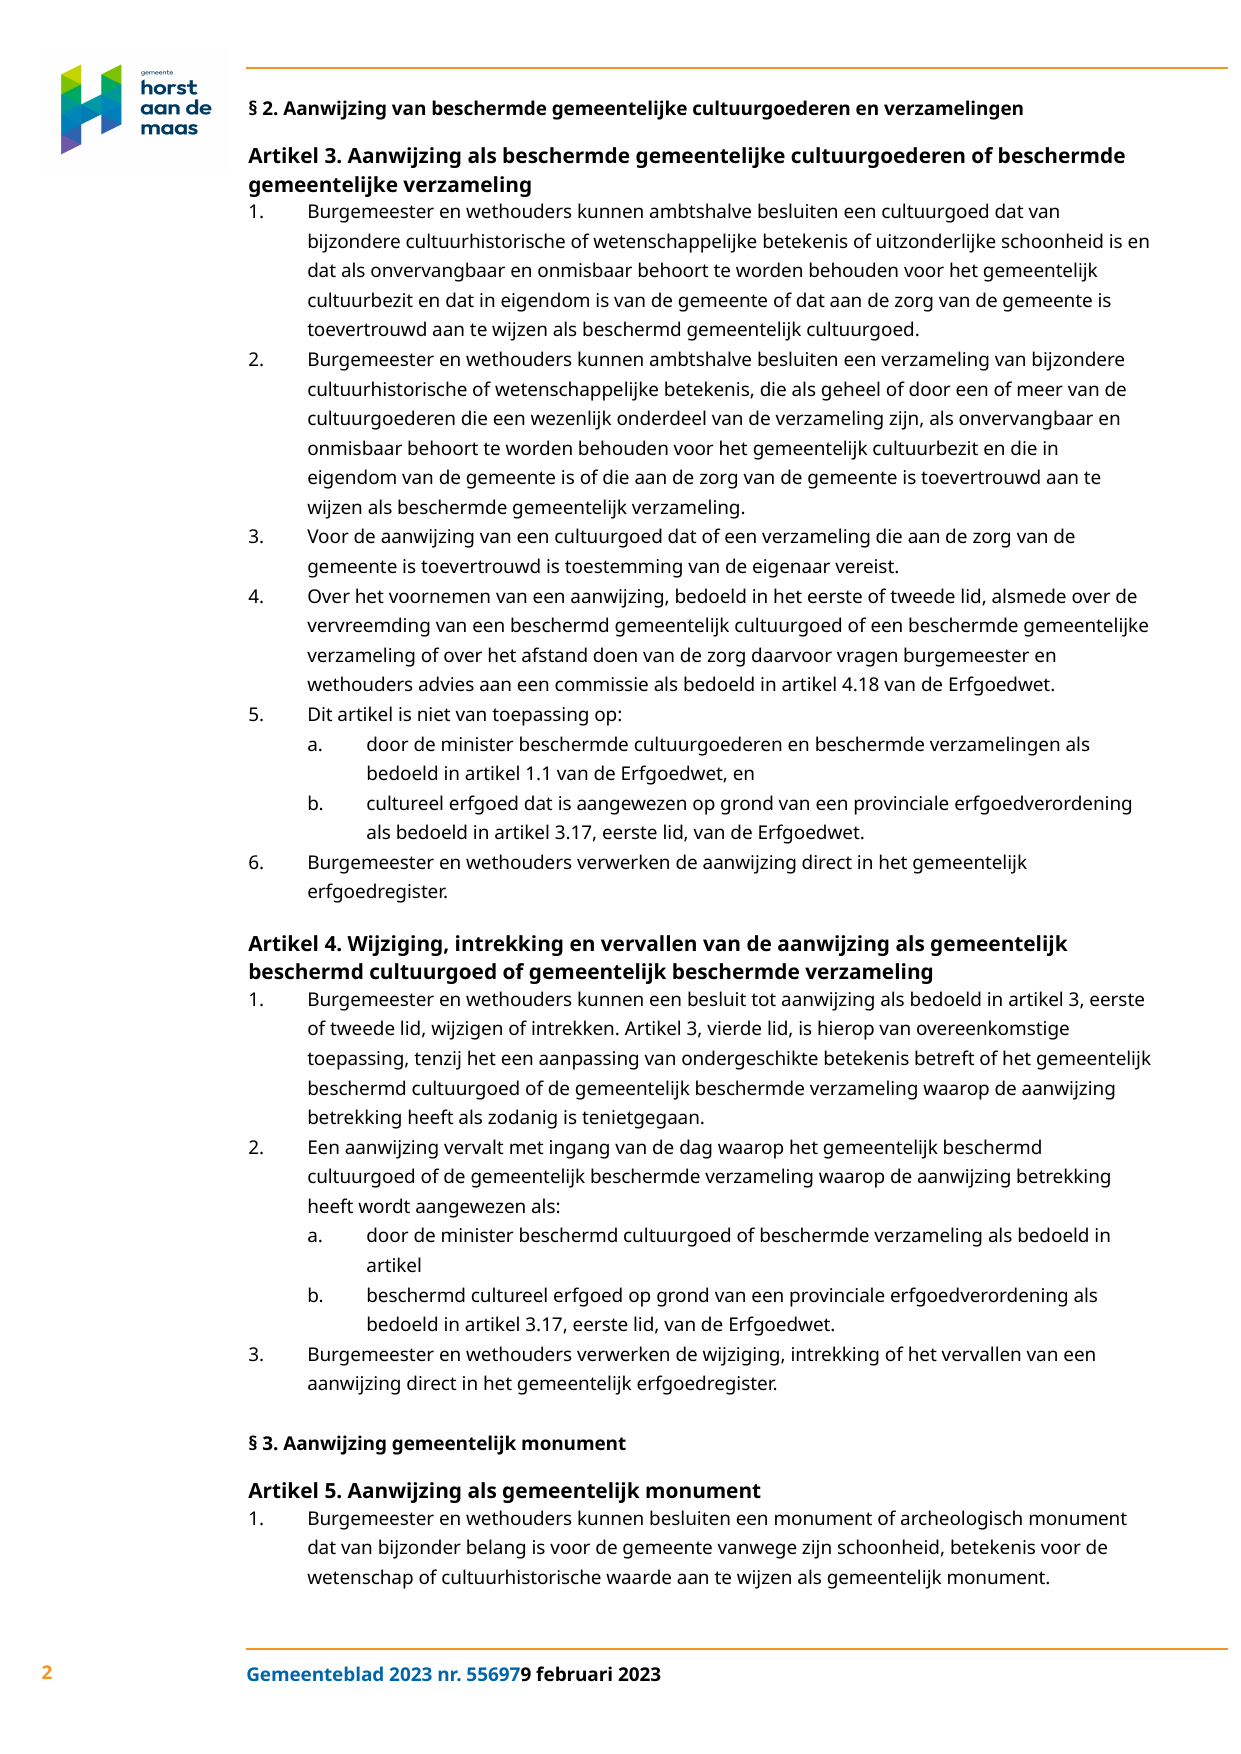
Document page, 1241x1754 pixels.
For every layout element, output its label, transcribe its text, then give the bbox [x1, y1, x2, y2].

list Burgemeester en wethouders kunnen ambtshalve besluiten een verzameling van bijzondere cultuurhistorische of wetenschappelijke betekenis, die als geheel of door een of meer van de cultuurgoederen die een wezenlijk onderdeel van de verzameling zijn, als onvervangbaar en onmisbaar behoort te worden behouden voor het gemeentelijk cultuurbezit en die in eigendom van de gemeente is of die aan de zorg van de gemeente is toevertrouwd aan te wijzen als beschermde gemeentelijk verzameling. [248, 346, 1152, 520]
list Dit artikel is niet van toepassing op: [248, 701, 1152, 727]
text § 2. Aanwijzing van beschermde gemeentelijke cultuurgoederen en verzamelingen [248, 95, 1152, 121]
list door de minister beschermde cultuurgoederen en beschermde verzamelingen als bedoeld in artikel 1.1 van de Erfgoedwet, en [307, 731, 1152, 786]
list Burgemeester en wethouders kunnen een besluit tot aanwijzing als bedoeld in artikel 3, eerste of tweede lid, wijzigen of intrekken. Artikel 3, vierde lid, is hierop van overeenkomstige toepassing, tenzij het een aanpassing van ondergeschikte betekenis betreft of het gemeentelijk beschermd cultuurgoed of de gemeentelijk beschermde verzameling waarop de aanwijzing betrekking heeft als zodanig is tenietgegaan. [248, 986, 1152, 1130]
picture [41, 47, 231, 172]
text § 3. Aanwijzing gemeentelijk monument [248, 1430, 1152, 1455]
list cultureel erfgoed dat is aangewezen op grond van een provinciale erfgoedverordening als bedoeld in artikel 3.17, eerste lid, van de Erfgoedwet. [307, 790, 1152, 845]
list beschermd cultureel erfgoed op grond van een provinciale erfgoedverordening als bedoeld in artikel 3.17, eerste lid, van de Erfgoedwet. [307, 1282, 1152, 1337]
list Voor de aanwijzing van een cultuurgoed dat of een verzameling die aan de zorg van de gemeente is toevertrouwd is toestemming van de eigenaar vereist. [248, 524, 1152, 579]
list Een aanwijzing vervalt met ingang van de dag waarop het gemeentelijk beschermd cultuurgoed of de gemeentelijk beschermde verzameling waarop de aanwijzing betrekking heeft wordt aangewezen als: [248, 1134, 1152, 1219]
list Burgemeester en wethouders kunnen besluiten een monument of archeologisch monument dat van bijzonder belang is voor de gemeente vanwege zijn schoonheid, betekenis voor de wetenschap of cultuurhistorische waarde aan te wijzen als gemeentelijk monument. [248, 1505, 1152, 1589]
text Artikel 5. Aanwijzing als gemeentelijk monument [248, 1476, 1152, 1505]
list Burgemeester en wethouders verwerken de wijziging, intrekking of het vervallen van een aanwijzing direct in het gemeentelijk erfgoedregister. [248, 1341, 1152, 1396]
text Artikel 4. Wijziging, intrekking en vervallen van de aanwijzing als gemeentelijk beschermd cultuurgoed of gemeentelijk beschermde verzameling [248, 929, 1152, 986]
list Over het voornemen van een aanwijzing, bedoeld in het eerste of tweede lid, alsmede over de vervreemding van een beschermd gemeentelijk cultuurgoed of een beschermde gemeentelijke verzameling of over het afstand doen van de zorg daarvoor vragen burgemeester en wethouders advies aan een commissie als bedoeld in artikel 4.18 van de Erfgoedwet. [248, 583, 1152, 697]
list Burgemeester en wethouders verwerken de aanwijzing direct in het gemeentelijk erfgoedregister. [248, 849, 1152, 904]
text Artikel 3. Aanwijzing als beschermde gemeentelijke cultuurgoederen of beschermde gemeentelijke verzameling [248, 141, 1152, 198]
list Burgemeester en wethouders kunnen ambtshalve besluiten een cultuurgoed dat van bijzondere cultuurhistorische of wetenschappelijke betekenis of uitzonderlijke schoonheid is en dat als onvervangbaar en onmisbaar behoort te worden behouden voor het gemeentelijk cultuurbezit en dat in eigendom is van de gemeente of dat aan de zorg van de gemeente is toevertrouwd aan te wijzen als beschermd gemeentelijk cultuurgoed. [248, 198, 1152, 342]
list door de minister beschermd cultuurgoed of beschermde verzameling als bedoeld in artikel [307, 1223, 1152, 1278]
